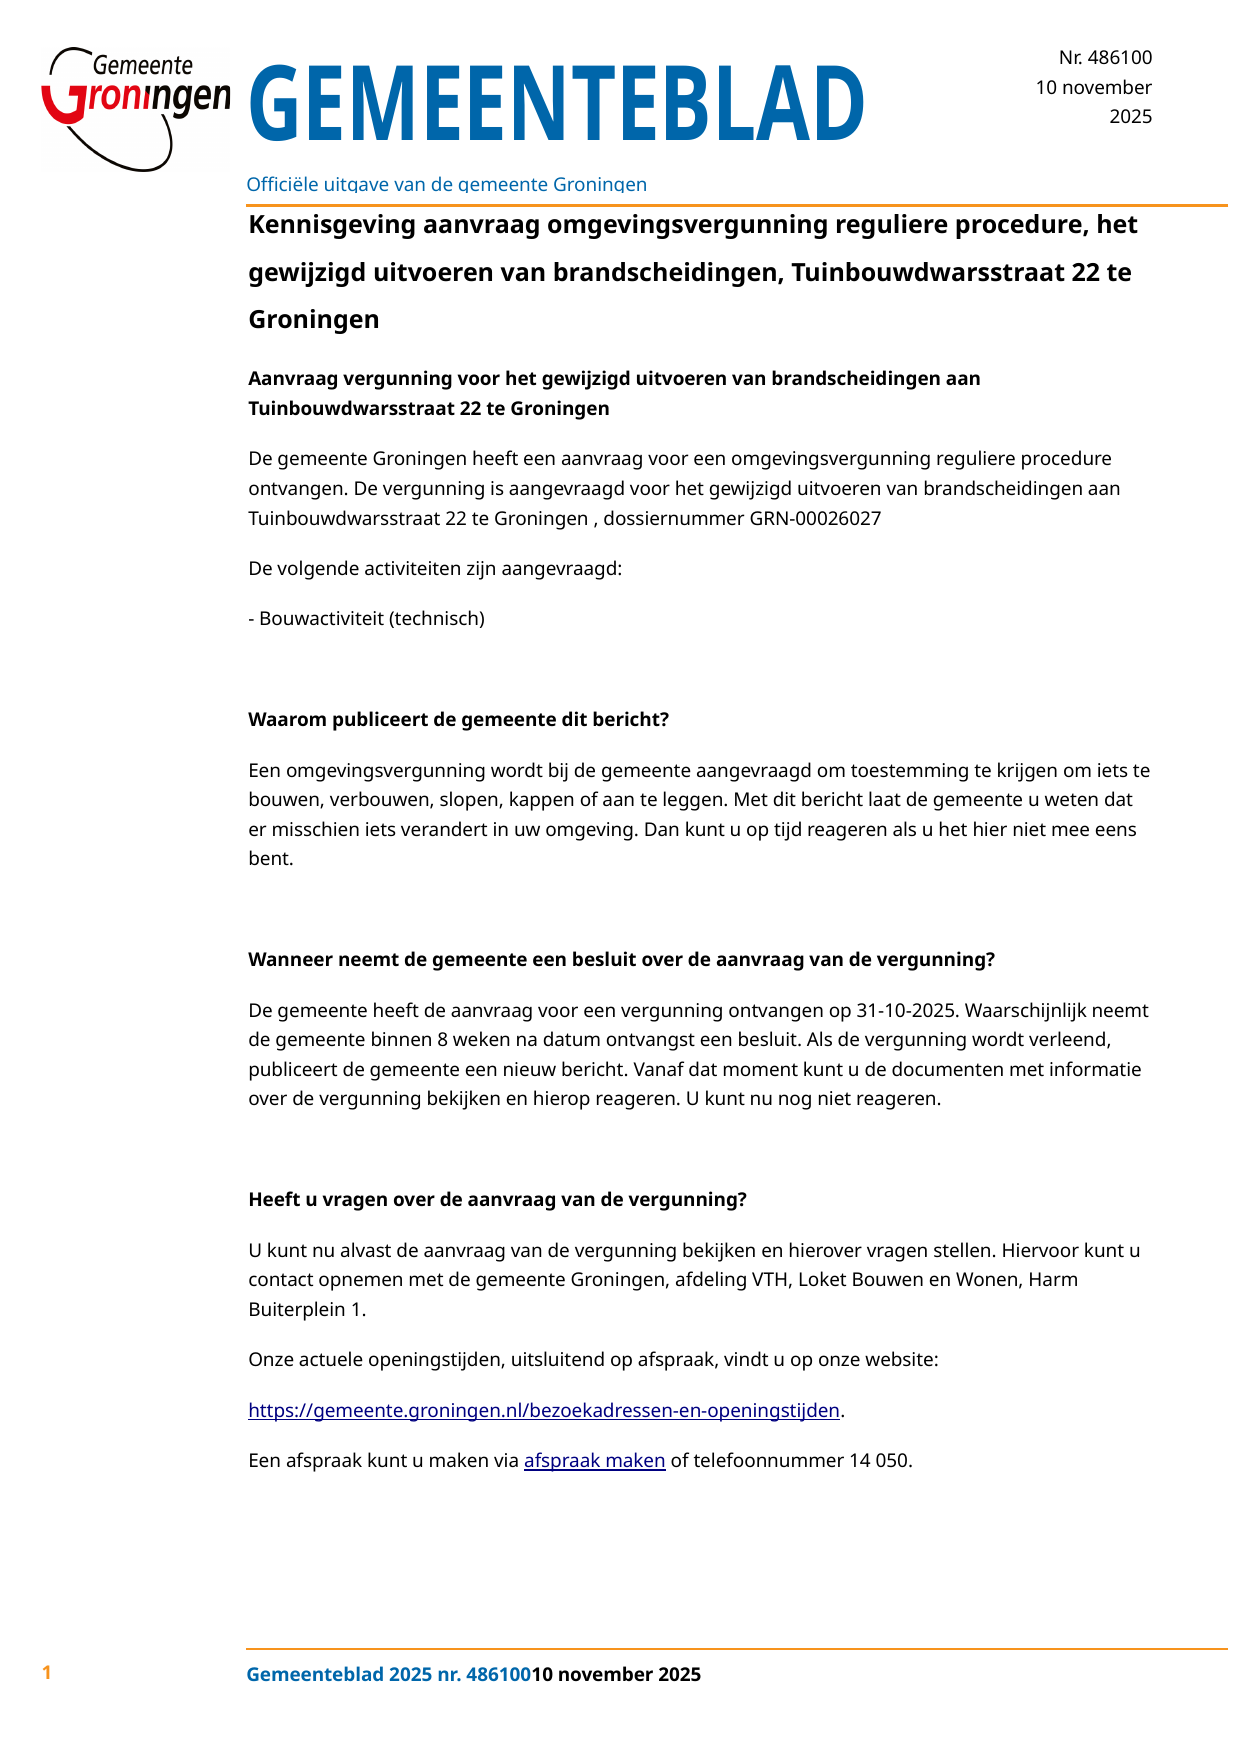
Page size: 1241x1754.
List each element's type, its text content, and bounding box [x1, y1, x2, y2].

text Onze actuele openingstijden, uitsluitend op afspraak, vindt u op onze website: [248, 1346, 1152, 1372]
text De gemeente Groningen heeft een aanvraag voor een omgevingsvergunning reguliere procedure ontvangen. De vergunning is aangevraagd voor het gewijzigd uitvoeren van brandscheidingen aan Tuinbouwdwarsstraat 22 te Groningen , dossiernummer GRN-00026027 [248, 446, 1152, 530]
text https://gemeente.groningen.nl/bezoekadressen-en-openingstijden. [248, 1397, 1152, 1422]
text - Bouwactiviteit (technisch) [248, 606, 1152, 631]
text U kunt nu alvast de aanvraag van de vergunning bekijken en hierover vragen stellen. Hiervoor kunt u contact opnemen met de gemeente Groningen, afdeling VTH, Loket Bouwen en Wonen, Harm Buiterplein 1. [248, 1237, 1152, 1322]
text Kennisgeving aanvraag omgevingsvergunning reguliere procedure, het gewijzigd uitvoeren van brandscheidingen, Tuinbouwdwarsstraat 22 te Groningen [248, 207, 1152, 336]
text Wanneer neemt de gemeente een besluit over de aanvraag van de vergunning? [248, 946, 1152, 972]
picture [41, 47, 231, 172]
text Aanvraag vergunning voor het gewijzigd uitvoeren van brandscheidingen aan Tuinbouwdwarsstraat 22 te Groningen [248, 366, 1152, 421]
text Heeft u vragen over de aanvraag van de vergunning? [248, 1186, 1152, 1212]
text Waarom publiceert de gemeente dit bericht? [248, 706, 1152, 732]
text De volgende activiteiten zijn aangevraagd: [248, 555, 1152, 581]
text Een omgevingsvergunning wordt bij de gemeente aangevraagd om toestemming te krijgen om iets te bouwen, verbouwen, slopen, kappen of aan te leggen. Met dit bericht laat de gemeente u weten dat er misschien iets verandert in uw omgeving. Dan kunt u op tijd reageren als u het hier niet mee eens bent. [248, 757, 1152, 871]
text Een afspraak kunt u maken via afspraak maken of telefoonnummer 14 050. [248, 1447, 1152, 1473]
text De gemeente heeft de aanvraag voor een vergunning ontvangen op 31-10-2025. Waarschijnlijk neemt de gemeente binnen 8 weken na datum ontvangst een besluit. Als de vergunning wordt verleend, publiceert de gemeente een nieuw bericht. Vanaf dat moment kunt u de documenten met informatie over de vergunning bekijken en hierop reageren. U kunt nu nog niet reageren. [248, 997, 1152, 1111]
